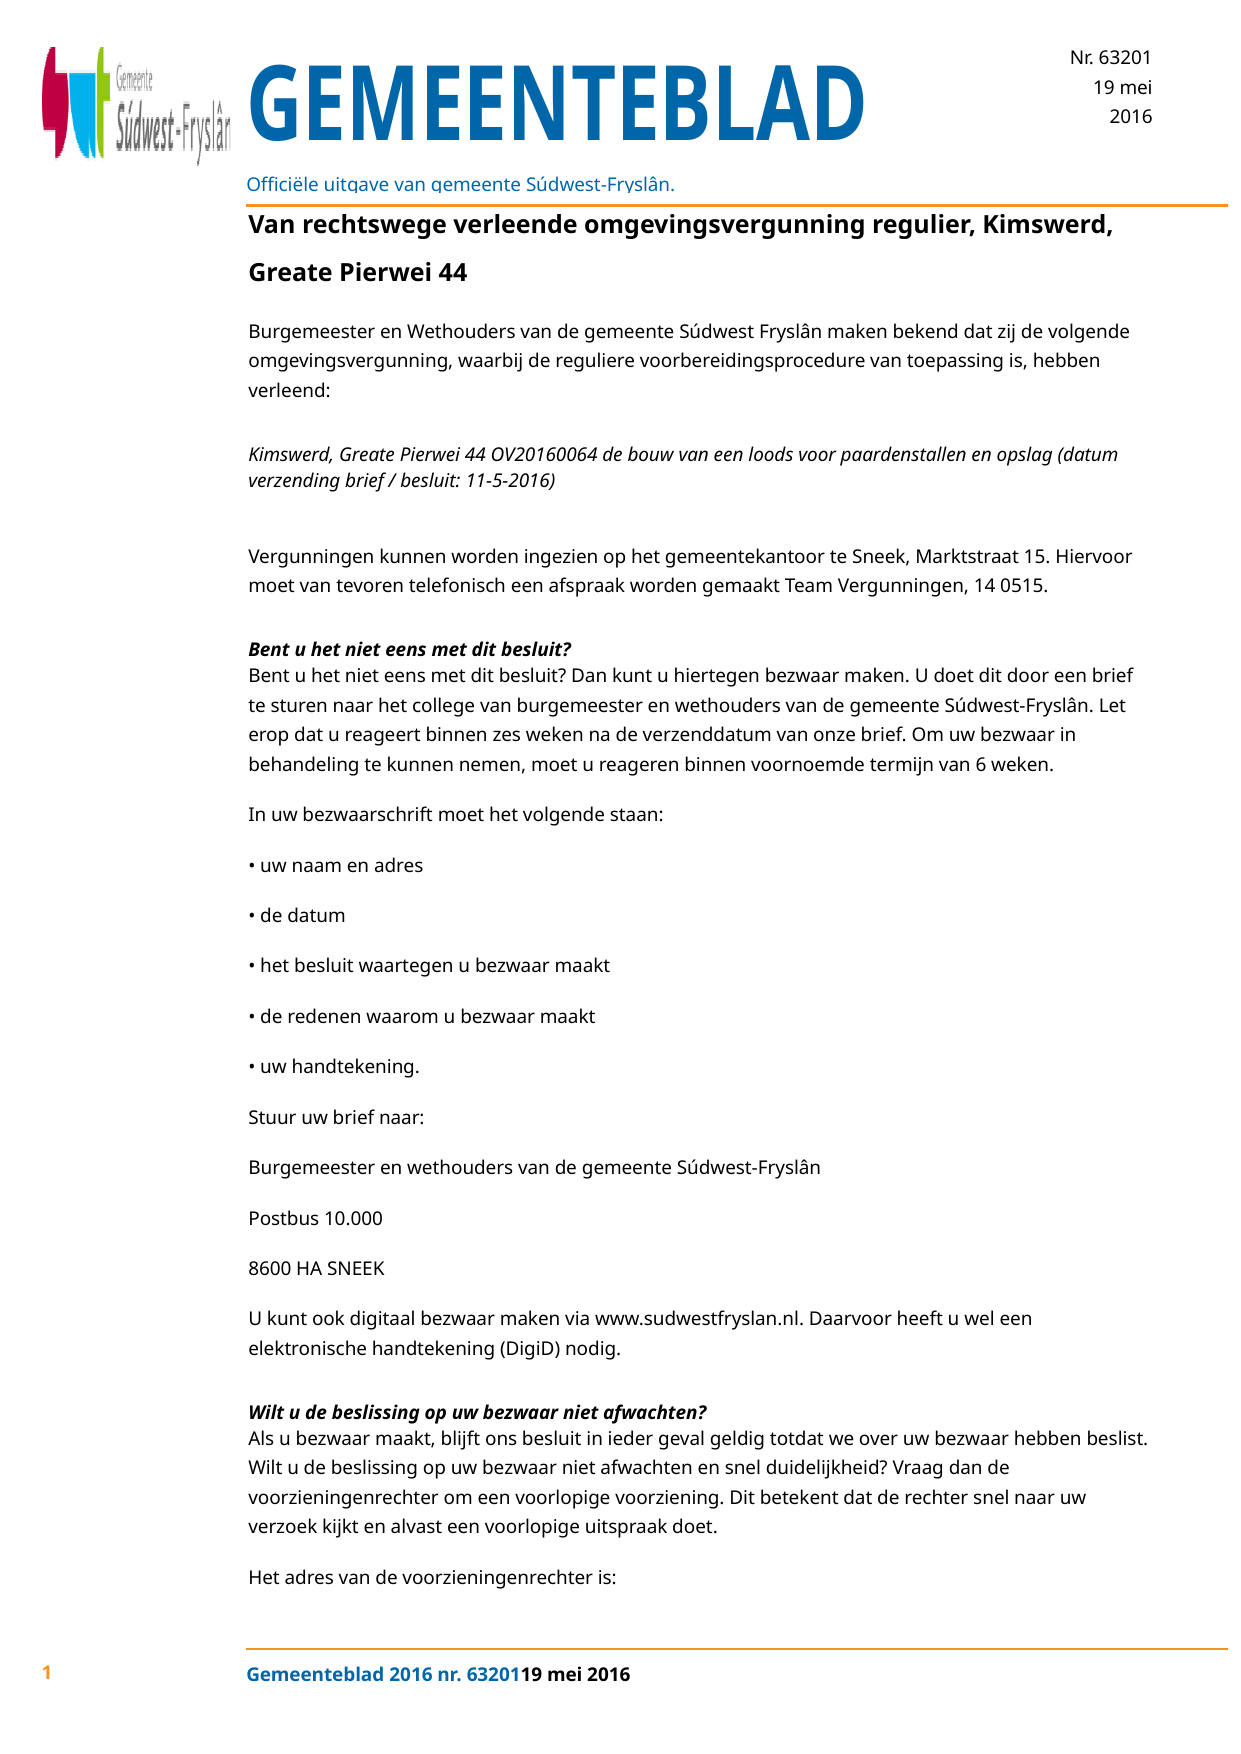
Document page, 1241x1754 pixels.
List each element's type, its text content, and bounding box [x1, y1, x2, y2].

text Postbus 10.000 [248, 1205, 1152, 1230]
text • de redenen waarom u bezwaar maakt [248, 1003, 1152, 1029]
text Burgemeester en Wethouders van de gemeente Súdwest Fryslân maken bekend dat zij de volgende omgevingsvergunning, waarbij de reguliere voorbereidingsprocedure van toepassing is, hebben verleend: [248, 318, 1152, 403]
text 8600 HA SNEEK [248, 1255, 1152, 1281]
text In uw bezwaarschrift moet het volgende staan: [248, 801, 1152, 827]
text Vergunningen kunnen worden ingezien op het gemeentekantoor te Sneek, Marktstraat 15. Hiervoor moet van tevoren telefonisch een afspraak worden gemaakt Team Vergunningen, 14 0515. [248, 543, 1152, 598]
text Wilt u de beslissing op uw bezwaar niet afwachten? [248, 1399, 1152, 1425]
picture [41, 47, 231, 172]
text Bent u het niet eens met dit besluit? [248, 636, 1152, 662]
text • de datum [248, 902, 1152, 928]
text Kimswerd, Greate Pierwei 44 OV20160064 de bouw van een loods voor paardenstallen en opslag (datum verzending brief / besluit: 11-5-2016) [248, 441, 1152, 492]
text • uw handtekening. [248, 1053, 1152, 1079]
text Als u bezwaar maakt, blijft ons besluit in ieder geval geldig totdat we over uw bezwaar hebben beslist. Wilt u de beslissing op uw bezwaar niet afwachten en snel duidelijkheid? Vraag dan de voorzieningenrechter om een voorlopige voorziening. Dit betekent dat de rechter snel naar uw verzoek kijkt en alvast een voorlopige uitspraak doet. [248, 1425, 1152, 1539]
text U kunt ook digitaal bezwaar maken via www.sudwestfryslan.nl. Daarvoor heeft u wel een elektronische handtekening (DigiD) nodig. [248, 1306, 1152, 1361]
text Burgemeester en wethouders van de gemeente Súdwest-Fryslân [248, 1154, 1152, 1180]
text Het adres van de voorzieningenrechter is: [248, 1564, 1152, 1590]
text • het besluit waartegen u bezwaar maakt [248, 953, 1152, 978]
text • uw naam en adres [248, 852, 1152, 877]
text Bent u het niet eens met dit besluit? Dan kunt u hiertegen bezwaar maken. U doet dit door een brief te sturen naar het college van burgemeester en wethouders van de gemeente Súdwest-Fryslân. Let erop dat u reageert binnen zes weken na de verzenddatum van onze brief. Om uw bezwaar in behandeling te kunnen nemen, moet u reageren binnen voornoemde termijn van 6 weken. [248, 662, 1152, 777]
text Stuur uw brief naar: [248, 1104, 1152, 1129]
text Van rechtswege verleende omgevingsvergunning regulier, Kimswerd, Greate Pierwei 44 [248, 207, 1152, 288]
